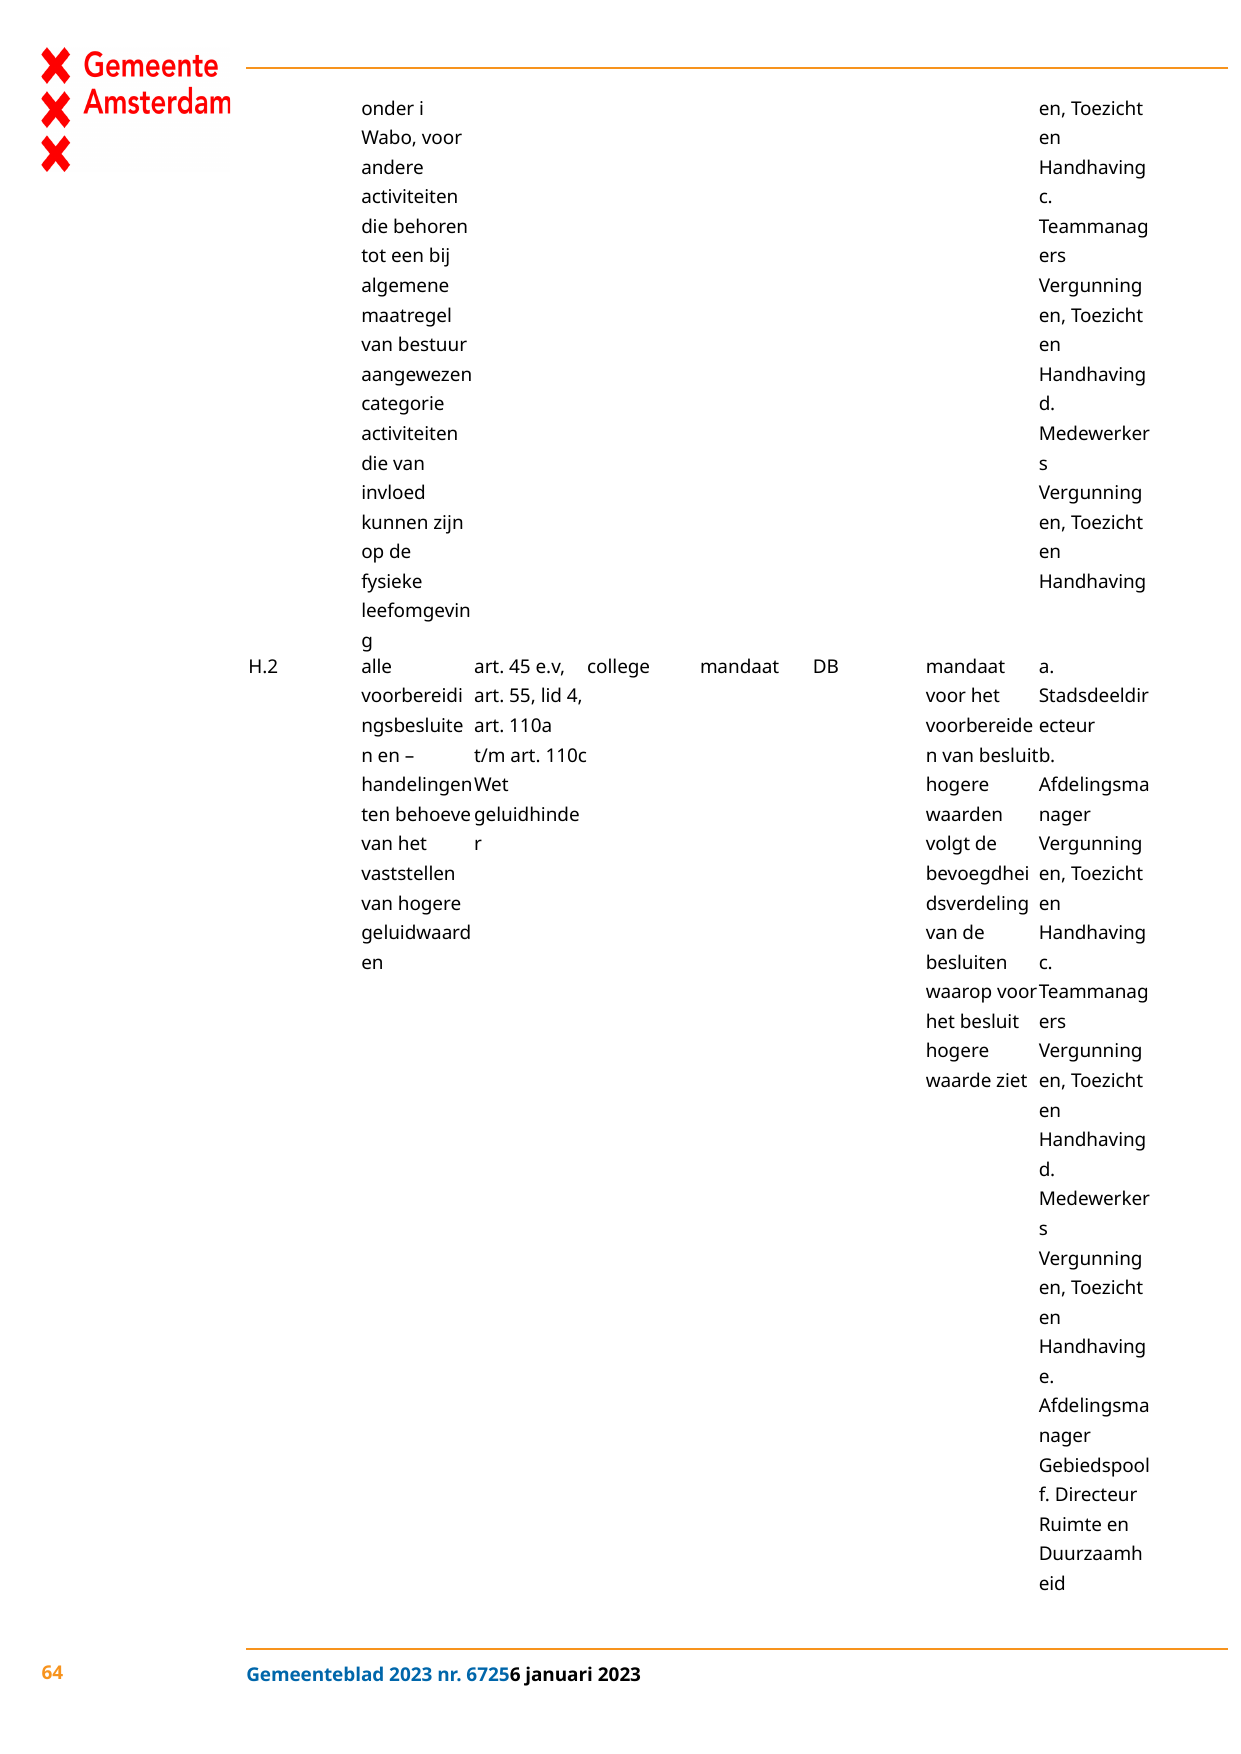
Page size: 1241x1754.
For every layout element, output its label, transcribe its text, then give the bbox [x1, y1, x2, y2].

table_cell mandaat [700, 653, 813, 1596]
picture [41, 47, 231, 172]
table_cell a. Stadsdeeldirecteur b. Afdelingsmanager Vergunningen, Toezicht en Handhaving c. Teammanagers Vergunningen, Toezicht en Handhaving d. Medewerkers Vergunningen, Toezicht en Handhaving e. Afdelingsmanager Gebiedspool f. Directeur Ruimte en Duurzaamheid [1039, 653, 1152, 1596]
table_cell mandaat voor het voorbereiden van besluit hogere waarden volgt de bevoegdheidsverdeling van de besluiten waarop voor het besluit hogere waarde ziet [926, 653, 1038, 1596]
table_cell DB [813, 653, 926, 1596]
table_cell [926, 95, 1038, 653]
table_cell [700, 95, 813, 653]
table_cell [587, 95, 700, 653]
table_cell [474, 95, 587, 653]
table_cell college [587, 653, 700, 1596]
table_cell art. 45 e.v, art. 55, lid 4, art. 110a t/m art. 110c Wet geluidhinder [474, 653, 587, 1596]
table_cell alle voorbereidingsbesluiten en –handelingen ten behoeve van het vaststellen van hogere geluidwaarden [361, 653, 474, 1596]
table_cell H.2 [248, 653, 361, 1596]
table_cell [813, 95, 926, 653]
table_cell en, Toezicht en Handhaving c. Teammanagers Vergunningen, Toezicht en Handhaving d. Medewerkers Vergunningen, Toezicht en Handhaving [1039, 95, 1152, 653]
table_cell onder i Wabo, voor andere activiteiten die behoren tot een bij algemene maatregel van bestuur aangewezen categorie activiteiten die van invloed kunnen zijn op de fysieke leefomgeving [361, 95, 474, 653]
table_cell [248, 95, 361, 653]
